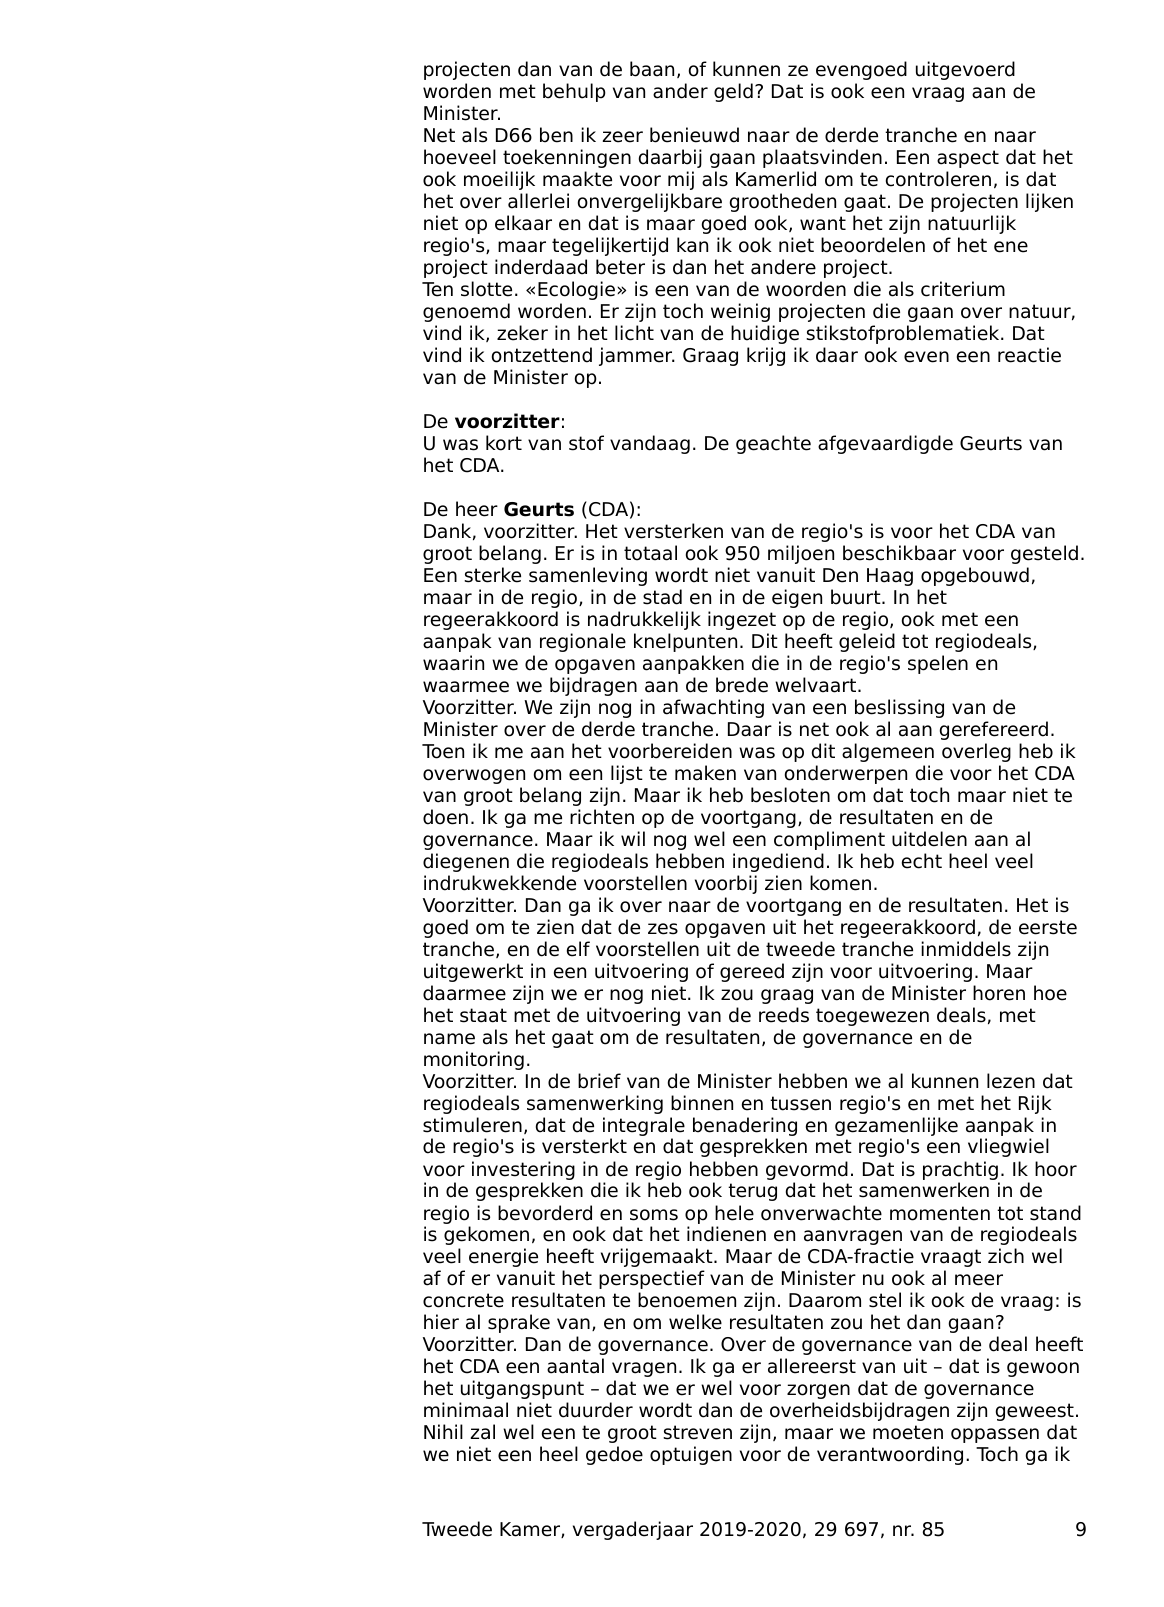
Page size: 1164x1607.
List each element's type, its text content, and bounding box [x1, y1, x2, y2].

text Dank, voorzitter. Het versterken van de regio's is voor het CDA van groot belang. Er is in totaal ook 950 miljoen beschikbaar voor gesteld. Een sterke samenleving wordt niet vanuit Den Haag opgebouwd, maar in de regio, in de stad en in de eigen buurt. In het regeerakkoord is nadrukkelijk ingezet op de regio, ook met een aanpak van regionale knelpunten. Dit heeft geleid tot regiodeals, waarin we de opgaven aanpakken die in de regio's spelen en waarmee we bijdragen aan de brede welvaart. [422, 521, 1087, 697]
text projecten dan van de baan, of kunnen ze evengoed uitgevoerd worden met behulp van ander geld? Dat is ook een vraag aan de Minister. [422, 59, 1087, 125]
text De heer Geurts (CDA): [422, 499, 1087, 521]
text Net als D66 ben ik zeer benieuwd naar de derde tranche en naar hoeveel toekenningen daarbij gaan plaatsvinden. Een aspect dat het ook moeilijk maakte voor mij als Kamerlid om te controleren, is dat het over allerlei onvergelijkbare grootheden gaat. De projecten lijken niet op elkaar en dat is maar goed ook, want het zijn natuurlijk regio's, maar tegelijkertijd kan ik ook niet beoordelen of het ene project inderdaad beter is dan het andere project. [422, 125, 1087, 279]
text Voorzitter. Dan de governance. Over de governance van de deal heeft het CDA een aantal vragen. Ik ga er allereerst van uit – dat is gewoon het uitgangspunt – dat we er wel voor zorgen dat de governance minimaal niet duurder wordt dan de overheidsbijdragen zijn geweest. Nihil zal wel een te groot streven zijn, maar we moeten oppassen dat we niet een heel gedoe optuigen voor de verantwoording. Toch ga ik [422, 1334, 1087, 1466]
text Voorzitter. We zijn nog in afwachting van een beslissing van de Minister over de derde tranche. Daar is net ook al aan gerefereerd. Toen ik me aan het voorbereiden was op dit algemeen overleg heb ik overwogen om een lijst te maken van onderwerpen die voor het CDA van groot belang zijn. Maar ik heb besloten om dat toch maar niet te doen. Ik ga me richten op de voortgang, de resultaten en de governance. Maar ik wil nog wel een compliment uitdelen aan al diegenen die regiodeals hebben ingediend. Ik heb echt heel veel indrukwekkende voorstellen voorbij zien komen. [422, 697, 1087, 895]
text Voorzitter. In de brief van de Minister hebben we al kunnen lezen dat regiodeals samenwerking binnen en tussen regio's en met het Rijk stimuleren, dat de integrale benadering en gezamenlijke aanpak in de regio's is versterkt en dat gesprekken met regio's een vliegwiel voor investering in de regio hebben gevormd. Dat is prachtig. Ik hoor in de gesprekken die ik heb ook terug dat het samenwerken in de regio is bevorderd en soms op hele onverwachte momenten tot stand is gekomen, en ook dat het indienen en aanvragen van de regiodeals veel energie heeft vrijgemaakt. Maar de CDA-fractie vraagt zich wel af of er vanuit het perspectief van de Minister nu ook al meer concrete resultaten te benoemen zijn. Daarom stel ik ook de vraag: is hier al sprake van, en om welke resultaten zou het dan gaan? [422, 1071, 1087, 1334]
text U was kort van stof vandaag. De geachte afgevaardigde Geurts van het CDA. [422, 433, 1087, 477]
text De voorzitter: [422, 411, 1087, 433]
text Voorzitter. Dan ga ik over naar de voortgang en de resultaten. Het is goed om te zien dat de zes opgaven uit het regeerakkoord, de eerste tranche, en de elf voorstellen uit de tweede tranche inmiddels zijn uitgewerkt in een uitvoering of gereed zijn voor uitvoering. Maar daarmee zijn we er nog niet. Ik zou graag van de Minister horen hoe het staat met de uitvoering van de reeds toegewezen deals, met name als het gaat om de resultaten, de governance en de monitoring. [422, 895, 1087, 1071]
text Ten slotte. «Ecologie» is een van de woorden die als criterium genoemd worden. Er zijn toch weinig projecten die gaan over natuur, vind ik, zeker in het licht van de huidige stikstofproblematiek. Dat vind ik ontzettend jammer. Graag krijg ik daar ook even een reactie van de Minister op. [422, 279, 1087, 389]
